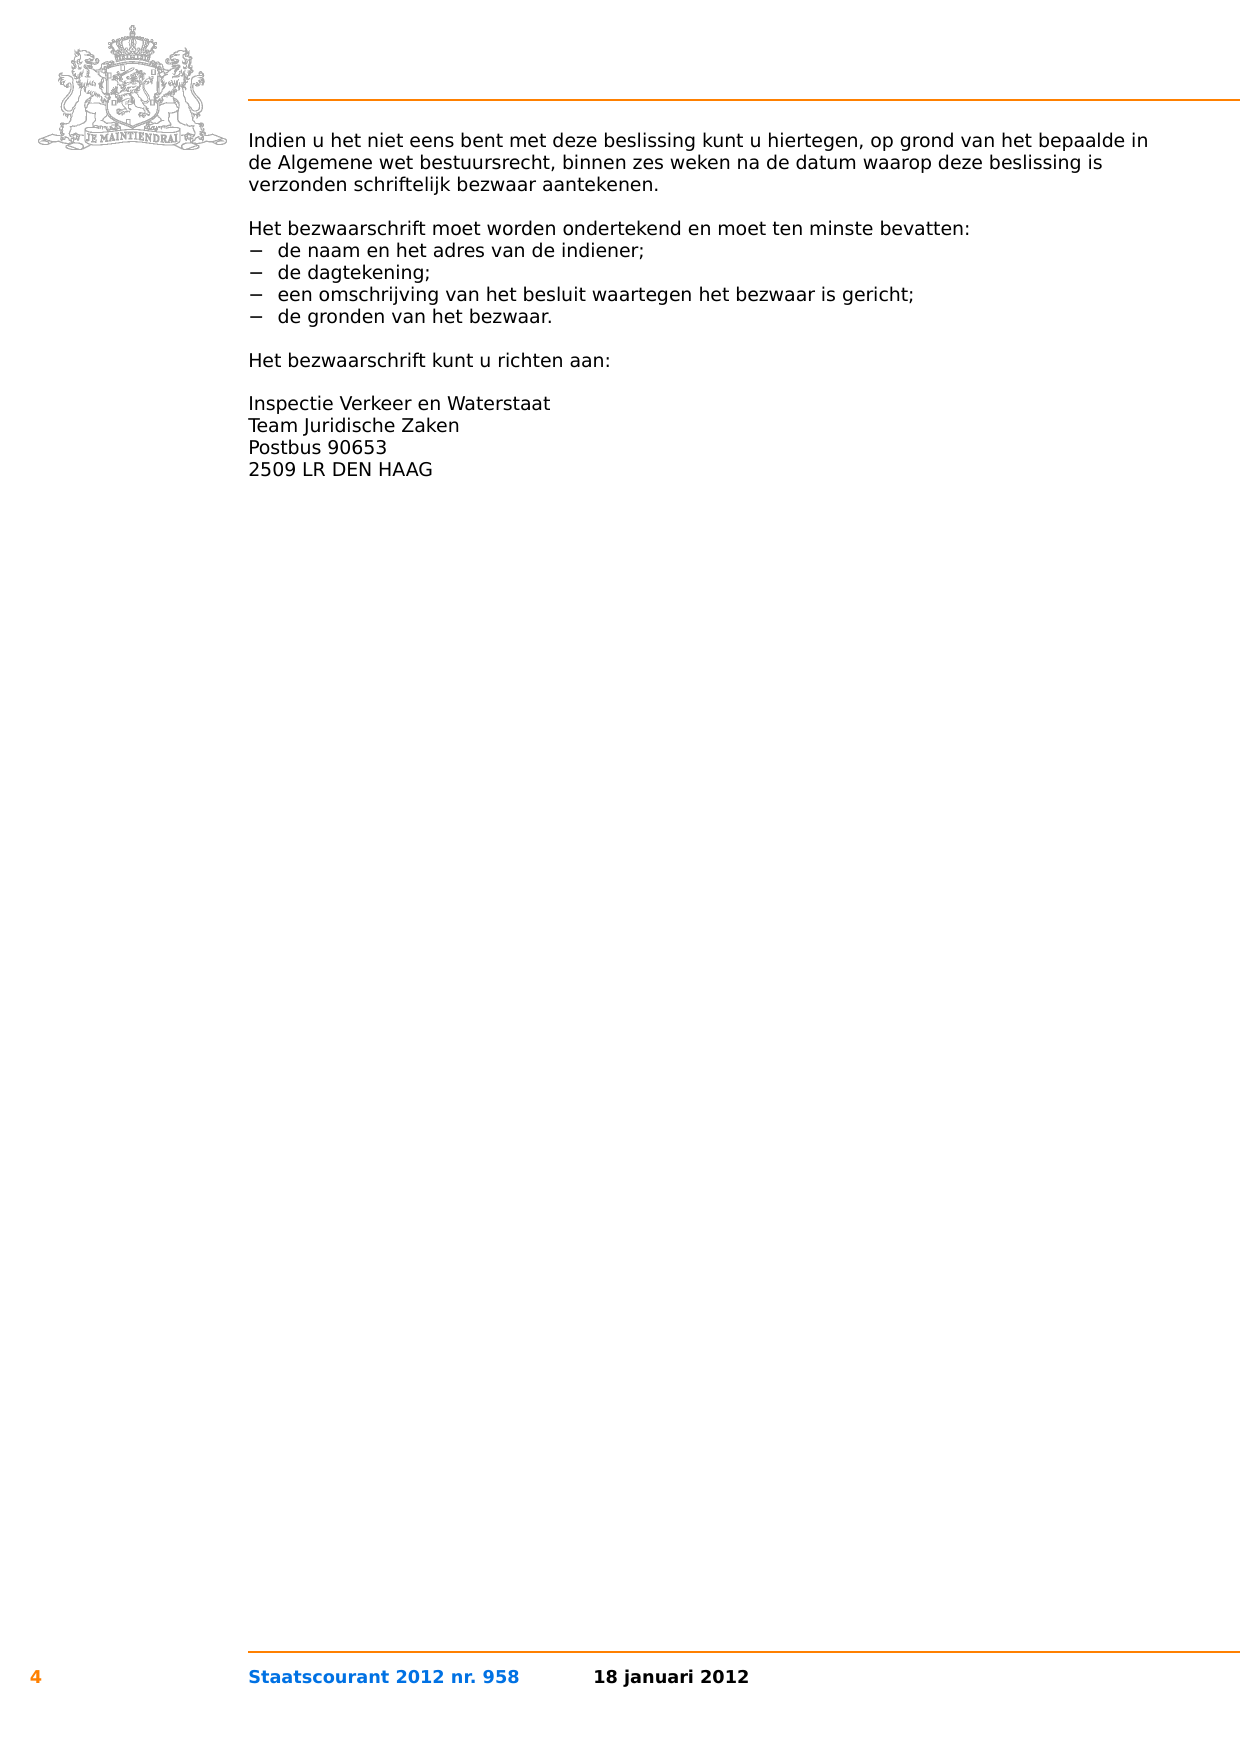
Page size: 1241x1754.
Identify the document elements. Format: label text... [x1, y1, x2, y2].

text Team Juridische Zaken [248, 415, 1163, 437]
text Het bezwaarschrift kunt u richten aan: [248, 349, 1163, 371]
text − de naam en het adres van de indiener; [248, 240, 1163, 262]
text Inspectie Verkeer en Waterstaat [248, 393, 1163, 415]
text − een omschrijving van het besluit waartegen het bezwaar is gericht; [248, 284, 1163, 306]
text 2509 LR DEN HAAG [248, 459, 1163, 481]
text Indien u het niet eens bent met deze beslissing kunt u hiertegen, op grond van het bepaalde in de Algemene wet bestuursrecht, binnen zes weken na de datum waarop deze beslissing is verzonden schriftelijk bezwaar aantekenen. [248, 130, 1163, 196]
text Het bezwaarschrift moet worden ondertekend en moet ten minste bevatten: [248, 218, 1163, 240]
text − de gronden van het bezwaar. [248, 306, 1163, 328]
text − de dagtekening; [248, 262, 1163, 284]
picture [38, 25, 227, 150]
text Postbus 90653 [248, 437, 1163, 459]
